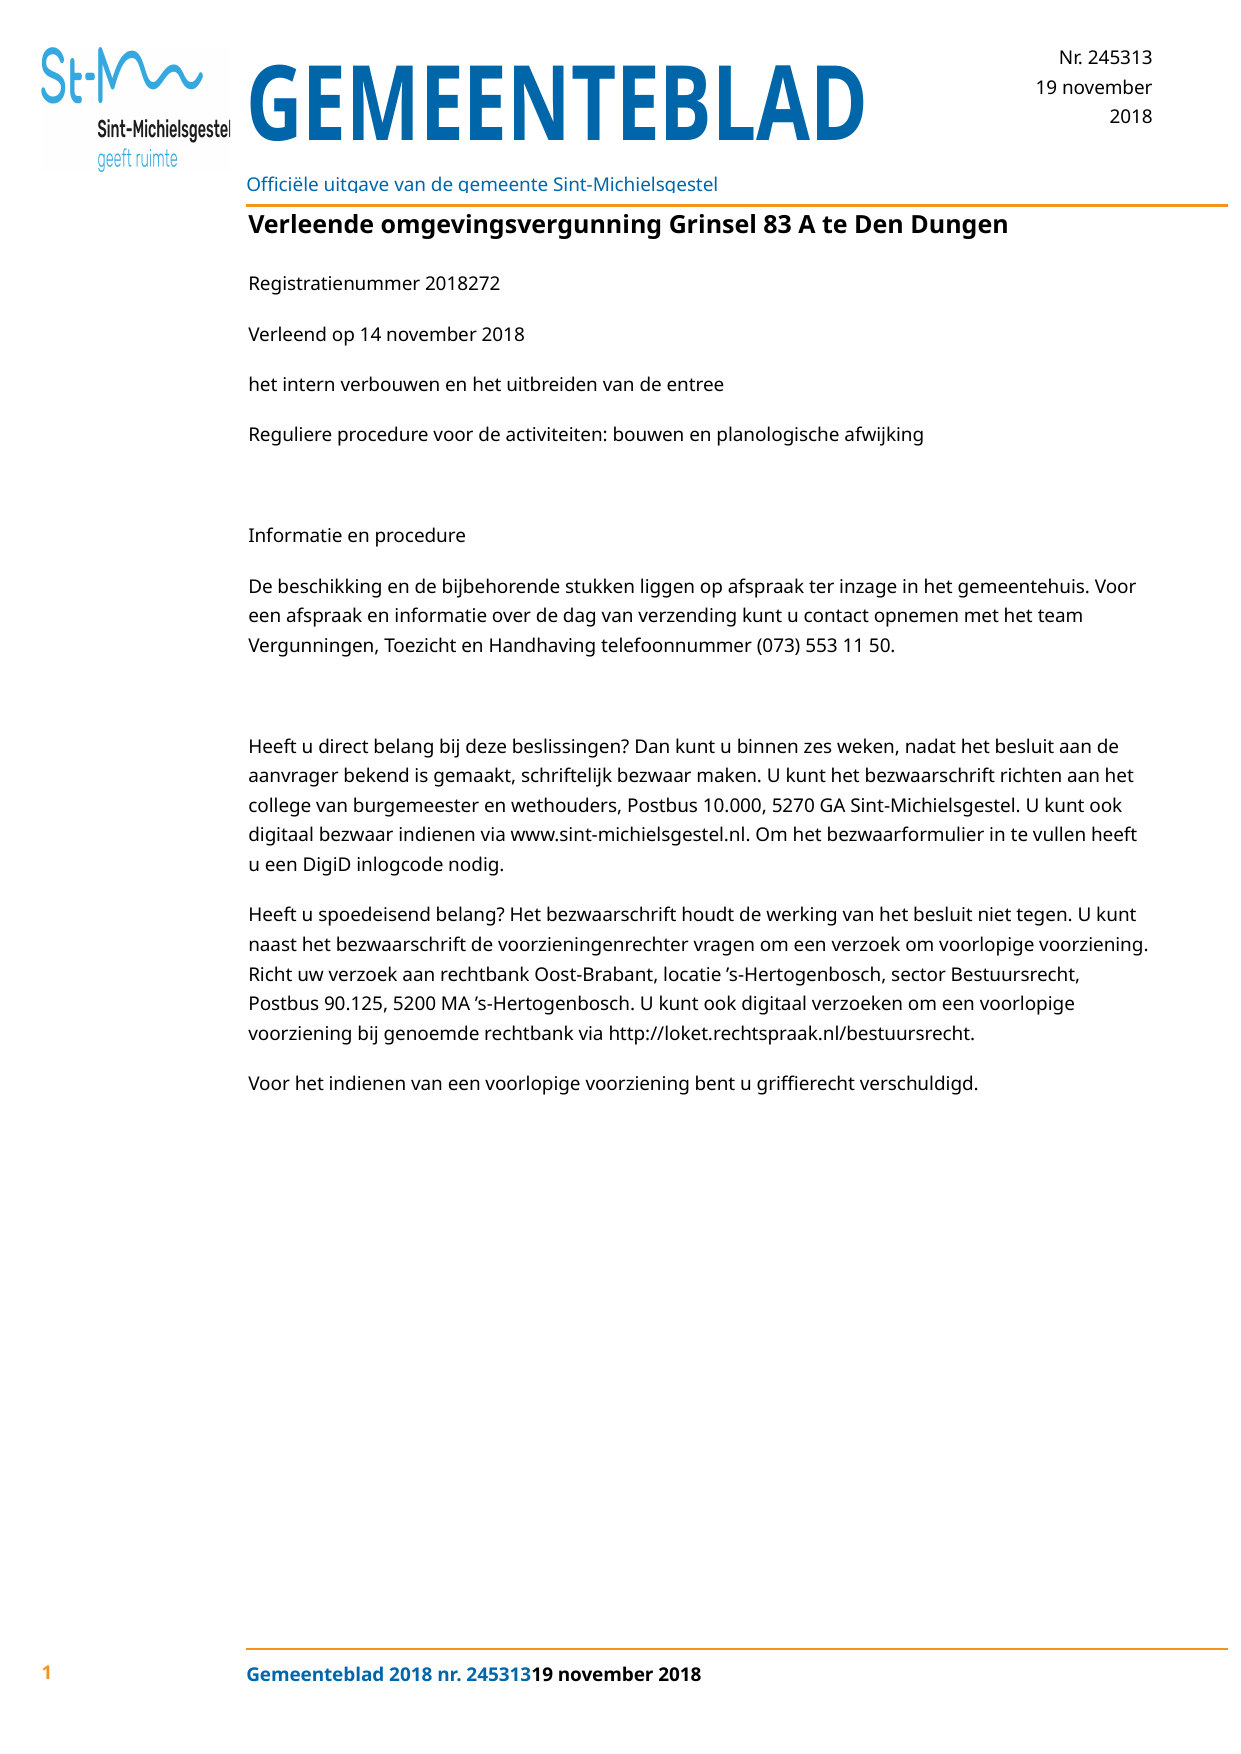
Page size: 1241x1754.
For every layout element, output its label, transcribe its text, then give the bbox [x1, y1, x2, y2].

text Registratienummer 2018272 [248, 270, 1152, 296]
text Voor het indienen van een voorlopige voorziening bent u griffierecht verschuldigd. [248, 1070, 1152, 1096]
text Verleende omgevingsvergunning Grinsel 83 A te Den Dungen [248, 207, 1152, 241]
picture [41, 47, 231, 172]
text Verleend op 14 november 2018 [248, 321, 1152, 346]
text Heeft u direct belang bij deze beslissingen? Dan kunt u binnen zes weken, nadat het besluit aan de aanvrager bekend is gemaakt, schriftelijk bezwaar maken. U kunt het bezwaarschrift richten aan het college van burgemeester en wethouders, Postbus 10.000, 5270 GA Sint-Michielsgestel. U kunt ook digitaal bezwaar indienen via www.sint-michielsgestel.nl. Om het bezwaarformulier in te vullen heeft u een DigiD inlogcode nodig. [248, 733, 1152, 877]
text Informatie en procedure [248, 522, 1152, 548]
text het intern verbouwen en het uitbreiden van de entree [248, 371, 1152, 397]
text Heeft u spoedeisend belang? Het bezwaarschrift houdt de werking van het besluit niet tegen. U kunt naast het bezwaarschrift de voorzieningenrechter vragen om een verzoek om voorlopige voorziening. Richt uw verzoek aan rechtbank Oost-Brabant, locatie ’s-Hertogenbosch, sector Bestuursrecht, Postbus 90.125, 5200 MA ’s-Hertogenbosch. U kunt ook digitaal verzoeken om een voorlopige voorziening bij genoemde rechtbank via http://loket.rechtspraak.nl/bestuursrecht. [248, 902, 1152, 1046]
text Reguliere procedure voor de activiteiten: bouwen en planologische afwijking [248, 422, 1152, 447]
text De beschikking en de bijbehorende stukken liggen op afspraak ter inzage in het gemeentehuis. Voor een afspraak en informatie over de dag van verzending kunt u contact opnemen met het team Vergunningen, Toezicht en Handhaving telefoonnummer (073) 553 11 50. [248, 573, 1152, 658]
